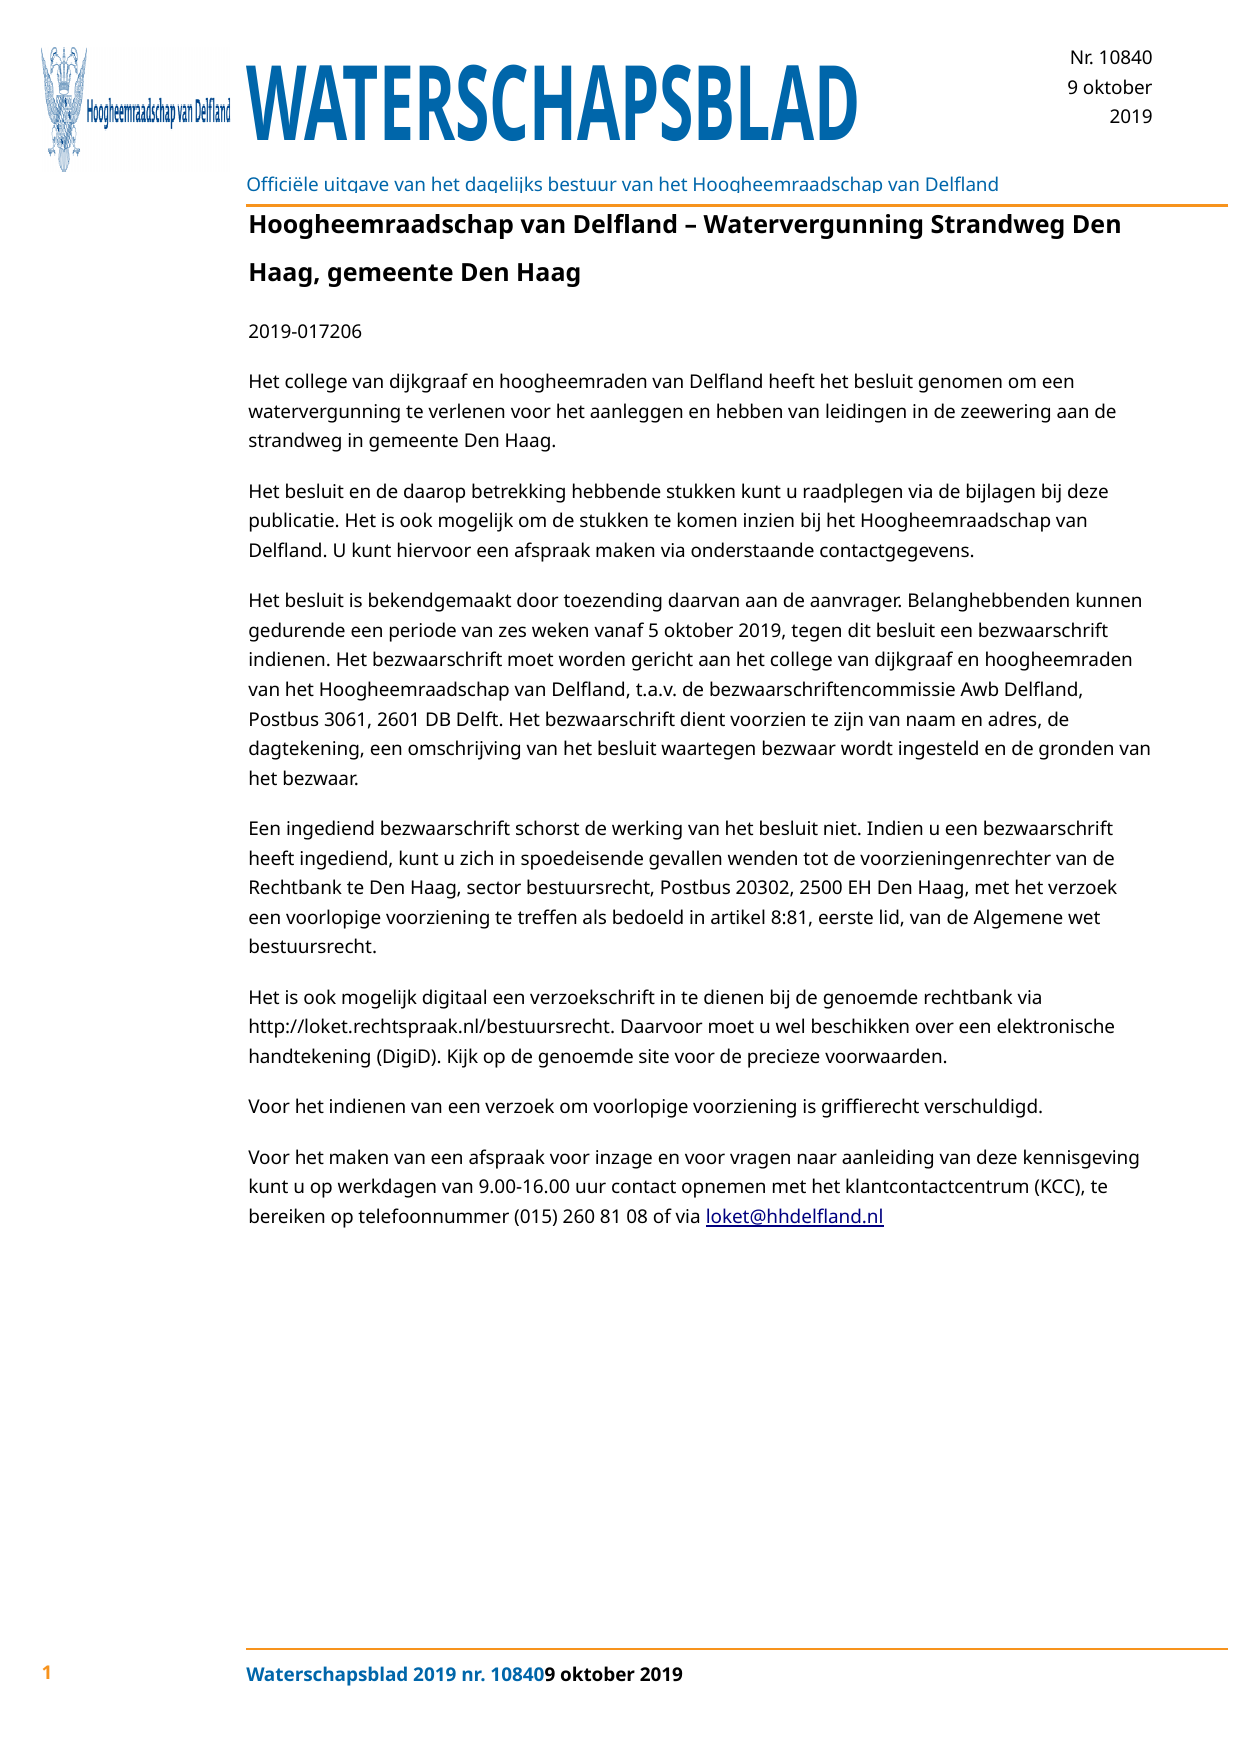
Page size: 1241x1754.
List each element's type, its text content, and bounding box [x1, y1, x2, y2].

text 2019-017206 [248, 318, 1152, 344]
text Hoogheemraadschap van Delfland – Watervergunning Strandweg Den Haag, gemeente Den Haag [248, 207, 1152, 288]
text Voor het maken van een afspraak voor inzage en voor vragen naar aanleiding van deze kennisgeving kunt u op werkdagen van 9.00-16.00 uur contact opnemen met het klantcontactcentrum (KCC), te bereiken op telefoonnummer (015) 260 81 08 of via loket@hhdelfland.nl [248, 1144, 1152, 1229]
text Een ingediend bezwaarschrift schorst de werking van het besluit niet. Indien u een bezwaarschrift heeft ingediend, kunt u zich in spoedeisende gevallen wenden tot de voorzieningenrechter van de Rechtbank te Den Haag, sector bestuursrecht, Postbus 20302, 2500 EH Den Haag, met het verzoek een voorlopige voorziening te treffen als bedoeld in artikel 8:81, eerste lid, van de Algemene wet bestuursrecht. [248, 815, 1152, 959]
text Het besluit is bekendgemaakt door toezending daarvan aan de aanvrager. Belanghebbenden kunnen gedurende een periode van zes weken vanaf 5 oktober 2019, tegen dit besluit een bezwaarschrift indienen. Het bezwaarschrift moet worden gericht aan het college van dijkgraaf en hoogheemraden van het Hoogheemraadschap van Delfland, t.a.v. de bezwaarschriftencommissie Awb Delfland, Postbus 3061, 2601 DB Delft. Het bezwaarschrift dient voorzien te zijn van naam en adres, de dagtekening, een omschrijving van het besluit waartegen bezwaar wordt ingesteld en de gronden van het bezwaar. [248, 587, 1152, 791]
text Voor het indienen van een verzoek om voorlopige voorziening is griffierecht verschuldigd. [248, 1094, 1152, 1119]
picture [41, 47, 231, 172]
text Het is ook mogelijk digitaal een verzoekschrift in te dienen bij de genoemde rechtbank via http://loket.rechtspraak.nl/bestuursrecht. Daarvoor moet u wel beschikken over een elektronische handtekening (DigiD). Kijk op de genoemde site voor de precieze voorwaarden. [248, 984, 1152, 1069]
text Het college van dijkgraaf en hoogheemraden van Delfland heeft het besluit genomen om een watervergunning te verlenen voor het aanleggen en hebben van leidingen in de zeewering aan de strandweg in gemeente Den Haag. [248, 368, 1152, 453]
text Het besluit en de daarop betrekking hebbende stukken kunt u raadplegen via de bijlagen bij deze publicatie. Het is ook mogelijk om de stukken te komen inzien bij het Hoogheemraadschap van Delfland. U kunt hiervoor een afspraak maken via onderstaande contactgegevens. [248, 478, 1152, 563]
